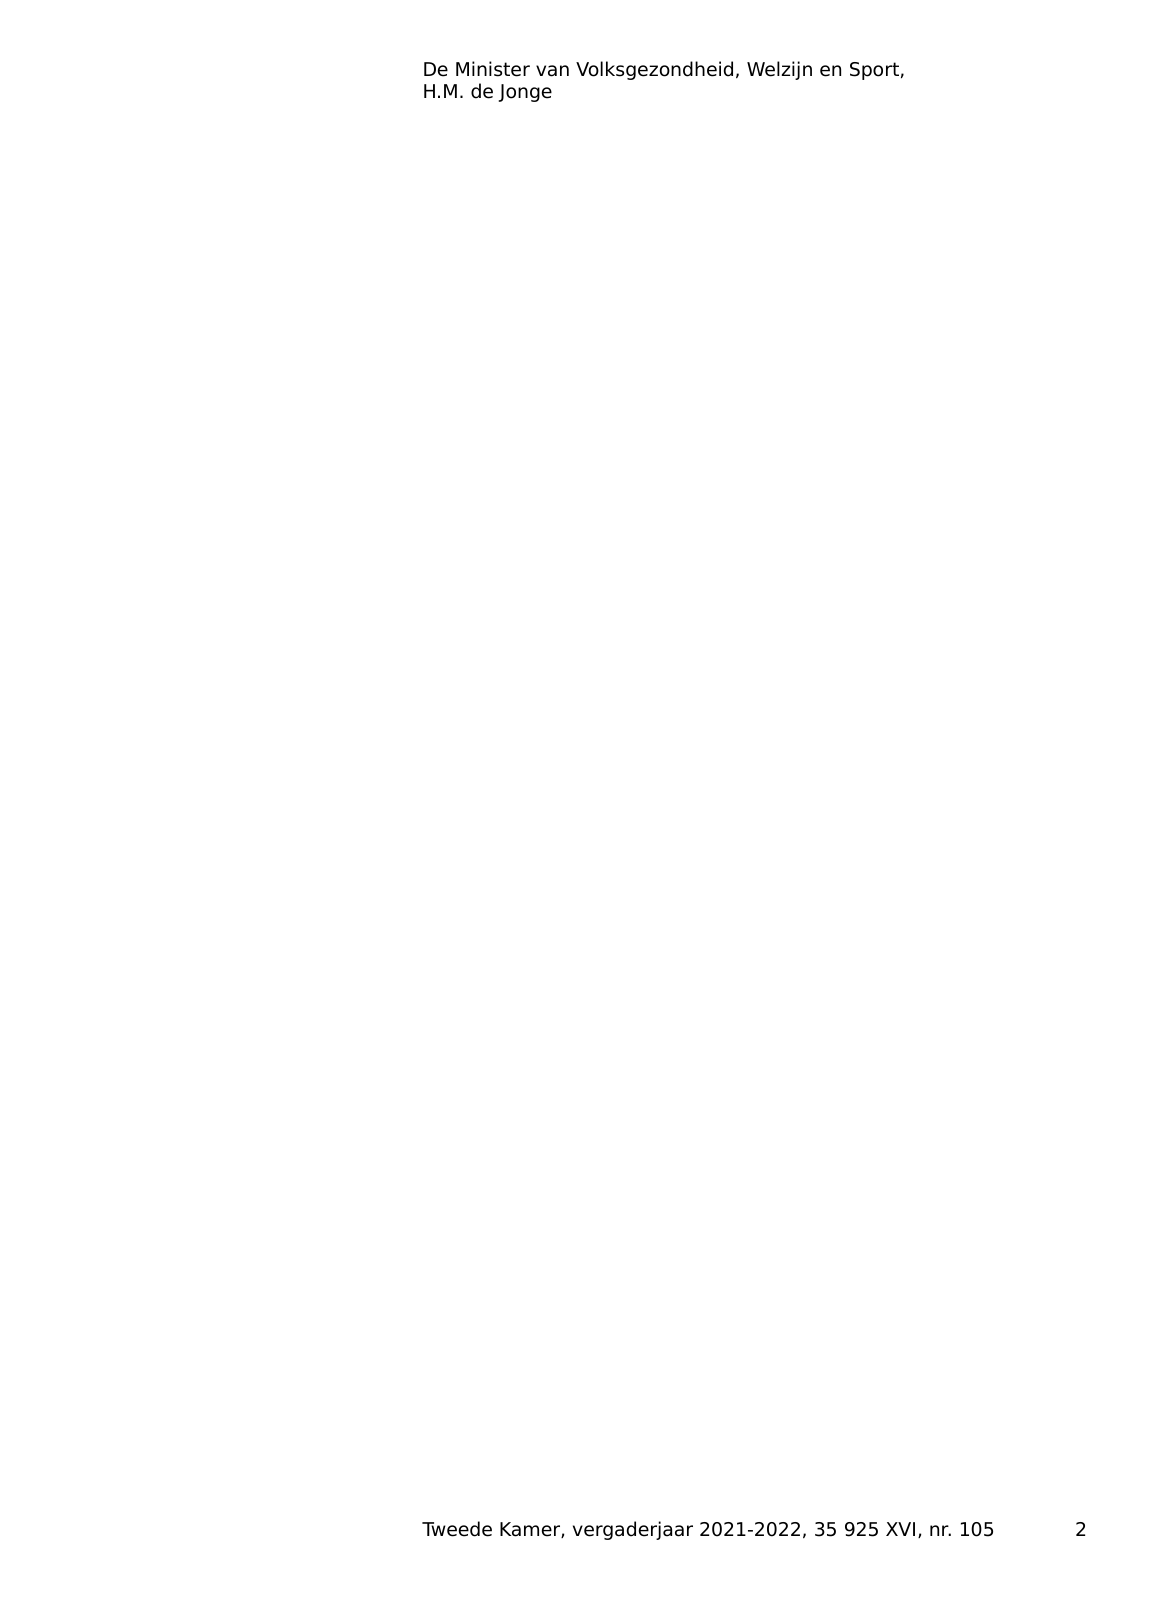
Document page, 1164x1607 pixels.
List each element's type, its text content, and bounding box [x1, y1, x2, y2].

text De Minister van Volksgezondheid, Welzijn en Sport, H.M. de Jonge [422, 59, 1087, 103]
